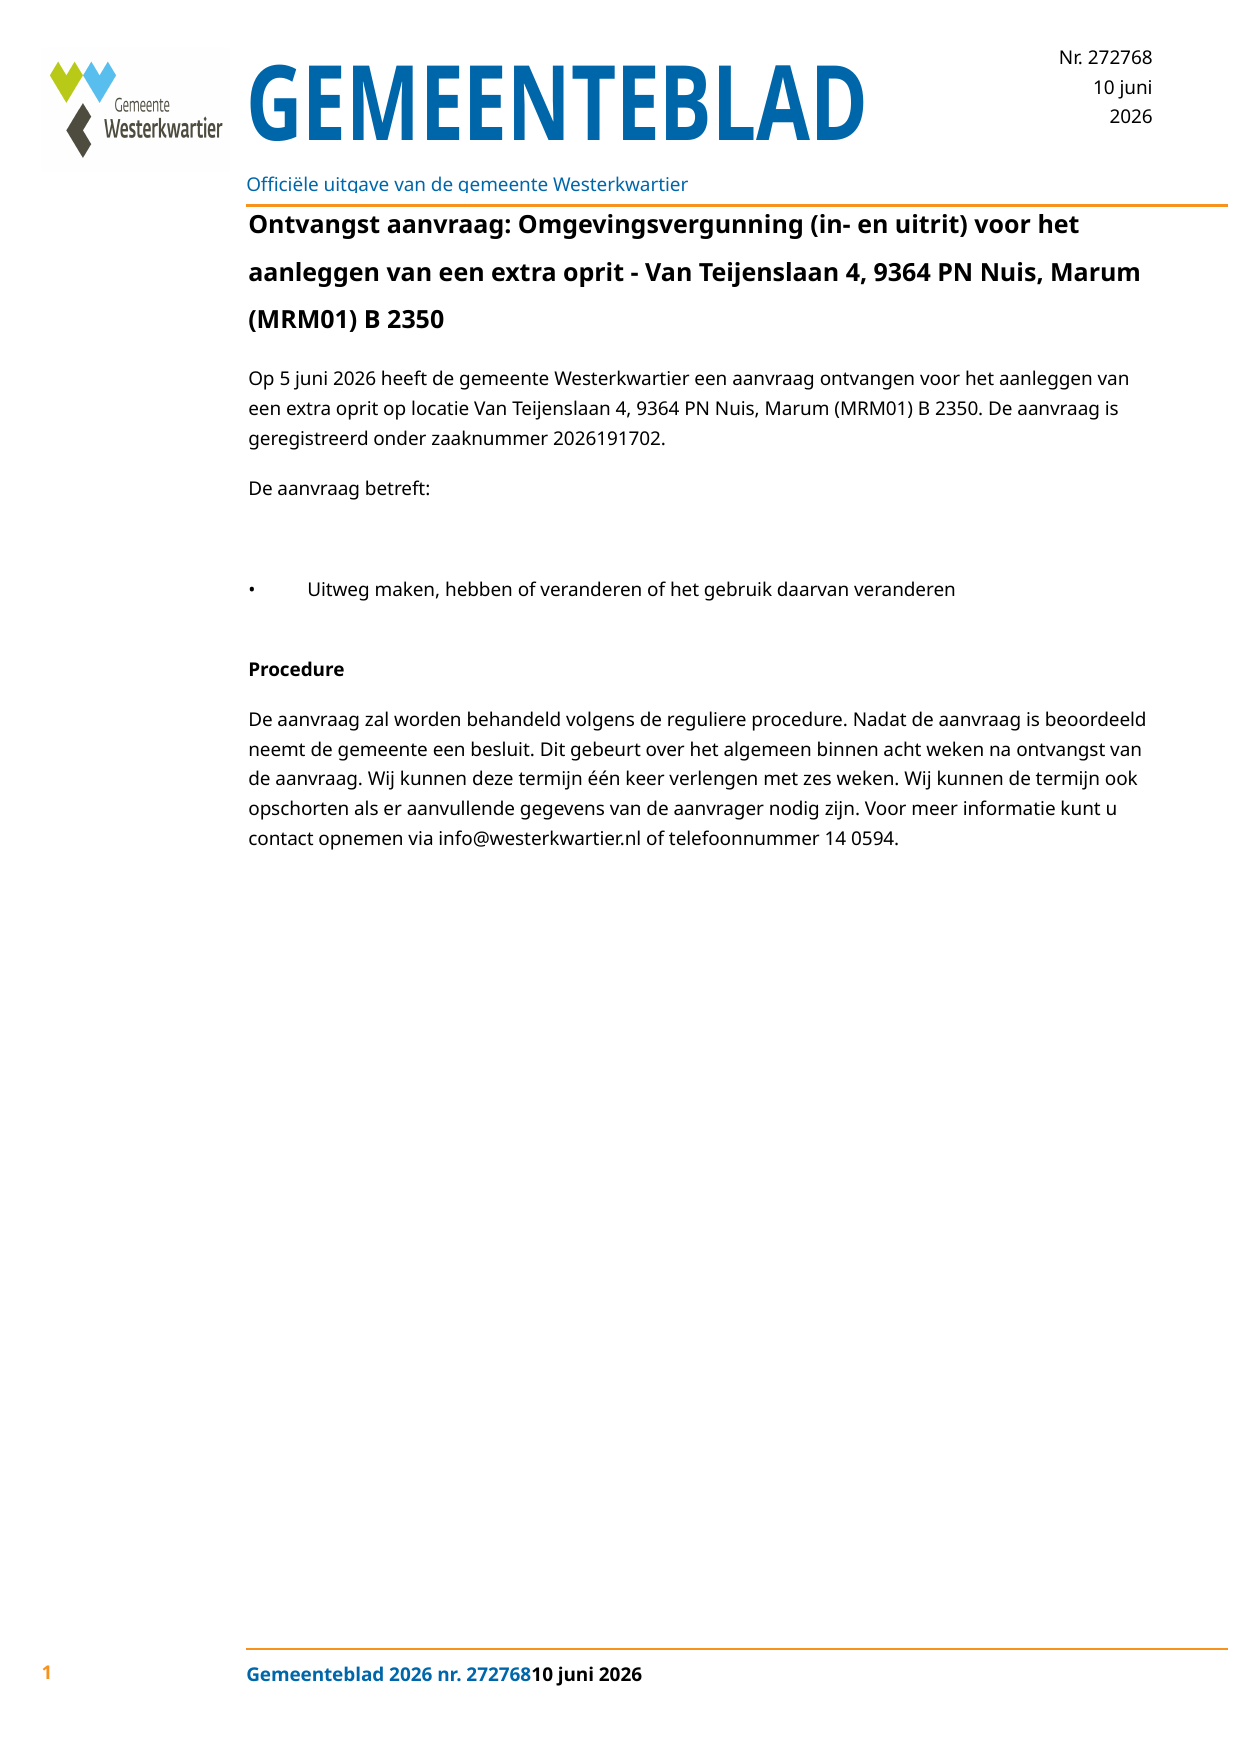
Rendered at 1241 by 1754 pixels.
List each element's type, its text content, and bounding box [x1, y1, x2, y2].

picture [41, 47, 231, 172]
text Op 5 juni 2026 heeft de gemeente Westerkwartier een aanvraag ontvangen voor het aanleggen van een extra oprit op locatie Van Teijenslaan 4, 9364 PN Nuis, Marum (MRM01) B 2350. De aanvraag is geregistreerd onder zaaknummer 2026191702. [248, 366, 1152, 450]
text Procedure [248, 656, 1152, 682]
text De aanvraag zal worden behandeld volgens de reguliere procedure. Nadat de aanvraag is beoordeeld neemt de gemeente een besluit. Dit gebeurt over het algemeen binnen acht weken na ontvangst van de aanvraag. Wij kunnen deze termijn één keer verlengen met zes weken. Wij kunnen de termijn ook opschorten als er aanvullende gegevens van de aanvrager nodig zijn. Voor meer informatie kunt u contact opnemen via info@westerkwartier.nl of telefoonnummer 14 0594. [248, 706, 1152, 850]
list Uitweg maken, hebben of veranderen of het gebruik daarvan veranderen [248, 576, 1152, 602]
text De aanvraag betreft: [248, 475, 1152, 501]
text Ontvangst aanvraag: Omgevingsvergunning (in- en uitrit) voor het aanleggen van een extra oprit - Van Teijenslaan 4, 9364 PN Nuis, Marum (MRM01) B 2350 [248, 207, 1152, 336]
